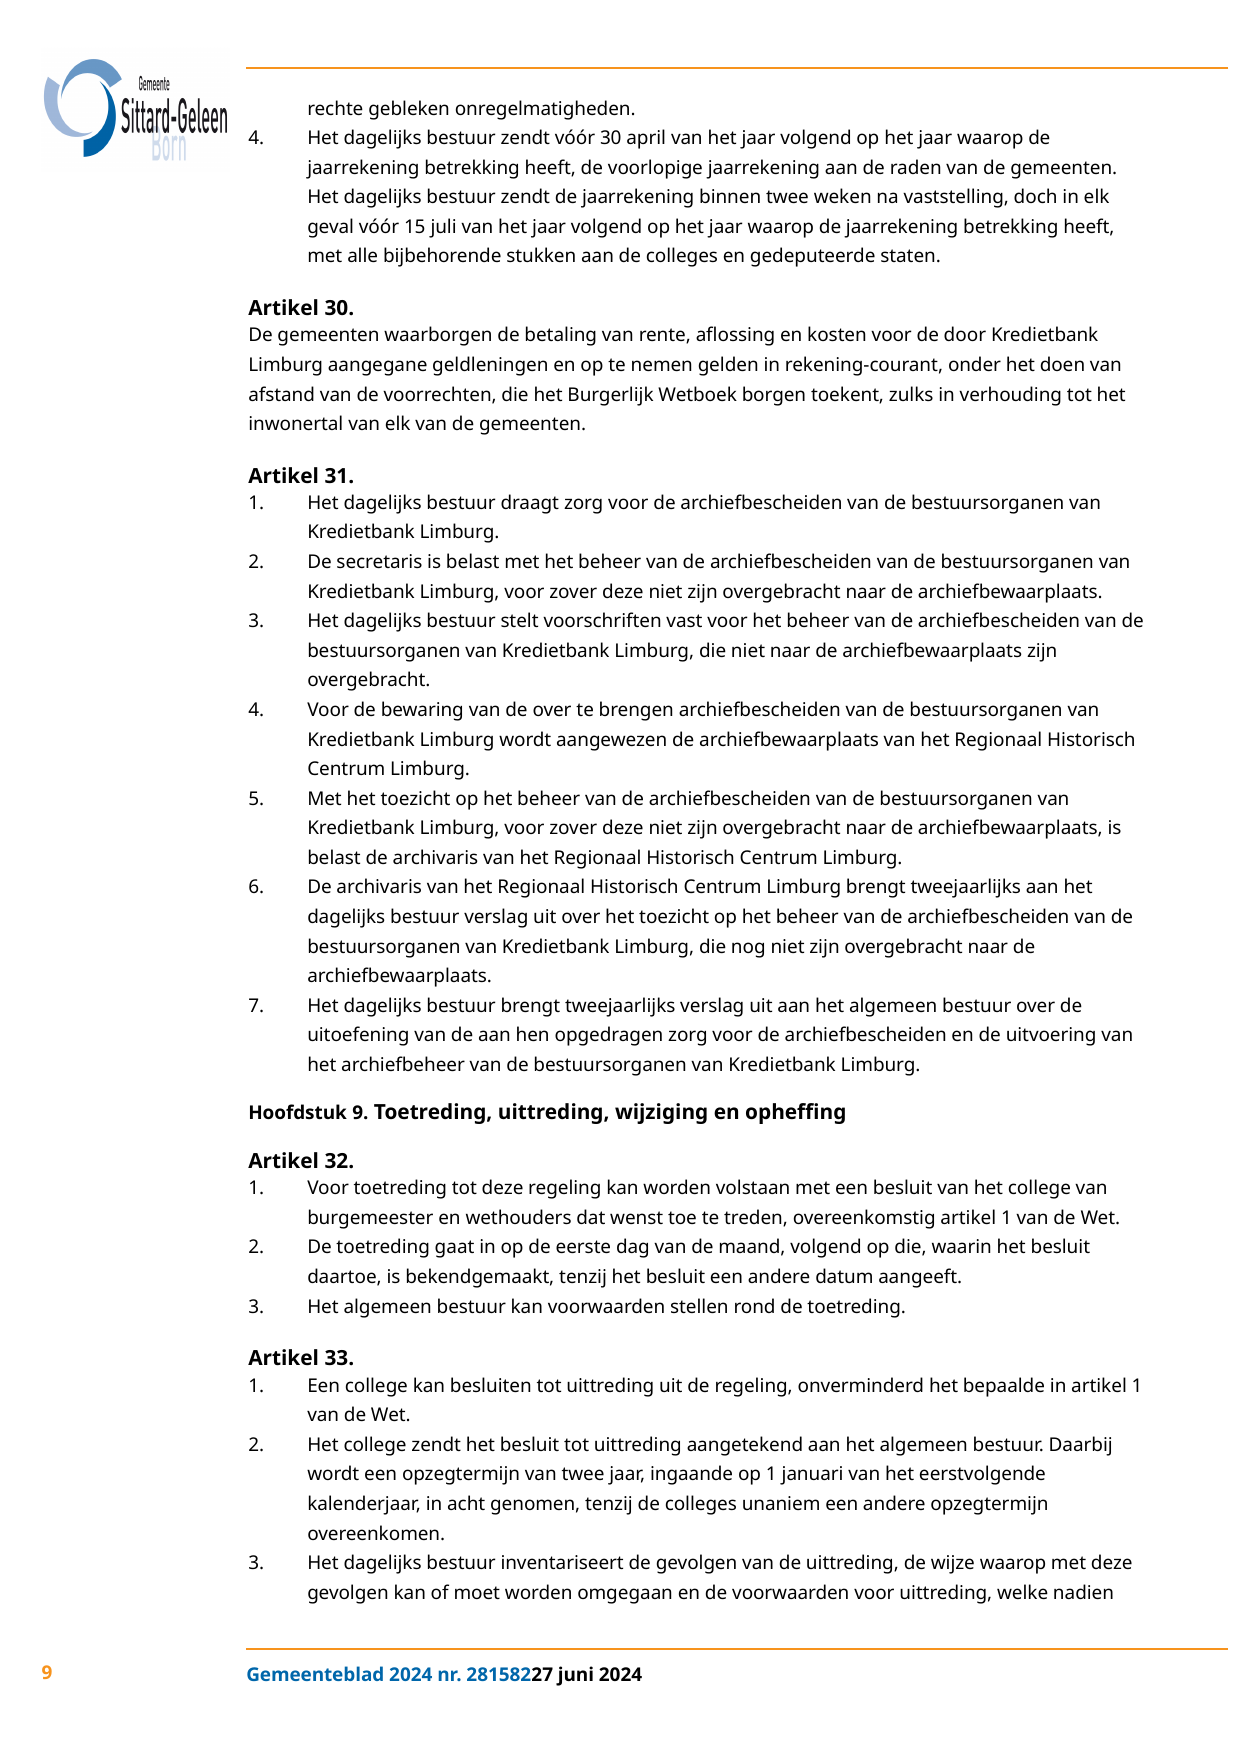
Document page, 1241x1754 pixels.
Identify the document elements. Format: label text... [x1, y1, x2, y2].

list Voor de bewaring van de over te brengen archiefbescheiden van de bestuursorganen van Kredietbank Limburg wordt aangewezen de archiefbewaarplaats van het Regionaal Historisch Centrum Limburg. [248, 696, 1152, 781]
text Hoofdstuk 9. Toetreding, uittreding, wijziging en opheffing [248, 1097, 1152, 1125]
list Het dagelijks bestuur draagt zorg voor de archiefbescheiden van de bestuursorganen van Kredietbank Limburg. [248, 489, 1152, 544]
list Het college zendt het besluit tot uittreding aangetekend aan het algemeen bestuur. Daarbij wordt een opzegtermijn van twee jaar, ingaande op 1 januari van het eerstvolgende kalenderjaar, in acht genomen, tenzij de colleges unaniem een andere opzegtermijn overeenkomen. [248, 1431, 1152, 1545]
picture [41, 47, 231, 172]
list Met het toezicht op het beheer van de archiefbescheiden van de bestuursorganen van Kredietbank Limburg, voor zover deze niet zijn overgebracht naar de archiefbewaarplaats, is belast de archivaris van het Regionaal Historisch Centrum Limburg. [248, 785, 1152, 870]
list rechte gebleken onregelmatigheden. [248, 95, 1152, 121]
list Het dagelijks bestuur brengt tweejaarlijks verslag uit aan het algemeen bestuur over de uitoefening van de aan hen opgedragen zorg voor de archiefbescheiden en de uitvoering van het archiefbeheer van de bestuursorganen van Kredietbank Limburg. [248, 992, 1152, 1077]
list De archivaris van het Regionaal Historisch Centrum Limburg brengt tweejaarlijks aan het dagelijks bestuur verslag uit over het toezicht op het beheer van de archiefbescheiden van de bestuursorganen van Kredietbank Limburg, die nog niet zijn overgebracht naar de archiefbewaarplaats. [248, 874, 1152, 988]
text De gemeenten waarborgen de betaling van rente, aflossing en kosten voor de door Kredietbank Limburg aangegane geldleningen en op te nemen gelden in rekening-courant, onder het doen van afstand van de voorrechten, die het Burgerlijk Wetboek borgen toekent, zulks in verhouding tot het inwonertal van elk van de gemeenten. [248, 322, 1152, 436]
text Artikel 31. [248, 461, 1152, 489]
list Het dagelijks bestuur inventariseert de gevolgen van de uittreding, de wijze waarop met deze gevolgen kan of moet worden omgegaan en de voorwaarden voor uittreding, welke nadien [248, 1549, 1152, 1604]
list Voor toetreding tot deze regeling kan worden volstaan met een besluit van het college van burgemeester en wethouders dat wenst toe te treden, overeenkomstig artikel 1 van de Wet. [248, 1174, 1152, 1230]
text Artikel 33. [248, 1343, 1152, 1372]
list Het dagelijks bestuur zendt vóór 30 april van het jaar volgend op het jaar waarop de jaarrekening betrekking heeft, de voorlopige jaarrekening aan de raden van de gemeenten. Het dagelijks bestuur zendt de jaarrekening binnen twee weken na vaststelling, doch in elk geval vóór 15 juli van het jaar volgend op het jaar waarop de jaarrekening betrekking heeft, met alle bijbehorende stukken aan de colleges en gedeputeerde staten. [248, 124, 1152, 268]
list Het dagelijks bestuur stelt voorschriften vast voor het beheer van de archiefbescheiden van de bestuursorganen van Kredietbank Limburg, die niet naar de archiefbewaarplaats zijn overgebracht. [248, 607, 1152, 692]
list De toetreding gaat in op de eerste dag van de maand, volgend op die, waarin het besluit daartoe, is bekendgemaakt, tenzij het besluit een andere datum aangeeft. [248, 1234, 1152, 1289]
list Het algemeen bestuur kan voorwaarden stellen rond de toetreding. [248, 1293, 1152, 1319]
text Artikel 32. [248, 1146, 1152, 1174]
list De secretaris is belast met het beheer van de archiefbescheiden van de bestuursorganen van Kredietbank Limburg, voor zover deze niet zijn overgebracht naar de archiefbewaarplaats. [248, 548, 1152, 604]
text Artikel 30. [248, 293, 1152, 322]
list Een college kan besluiten tot uittreding uit de regeling, onverminderd het bepaalde in artikel 1 van de Wet. [248, 1372, 1152, 1427]
